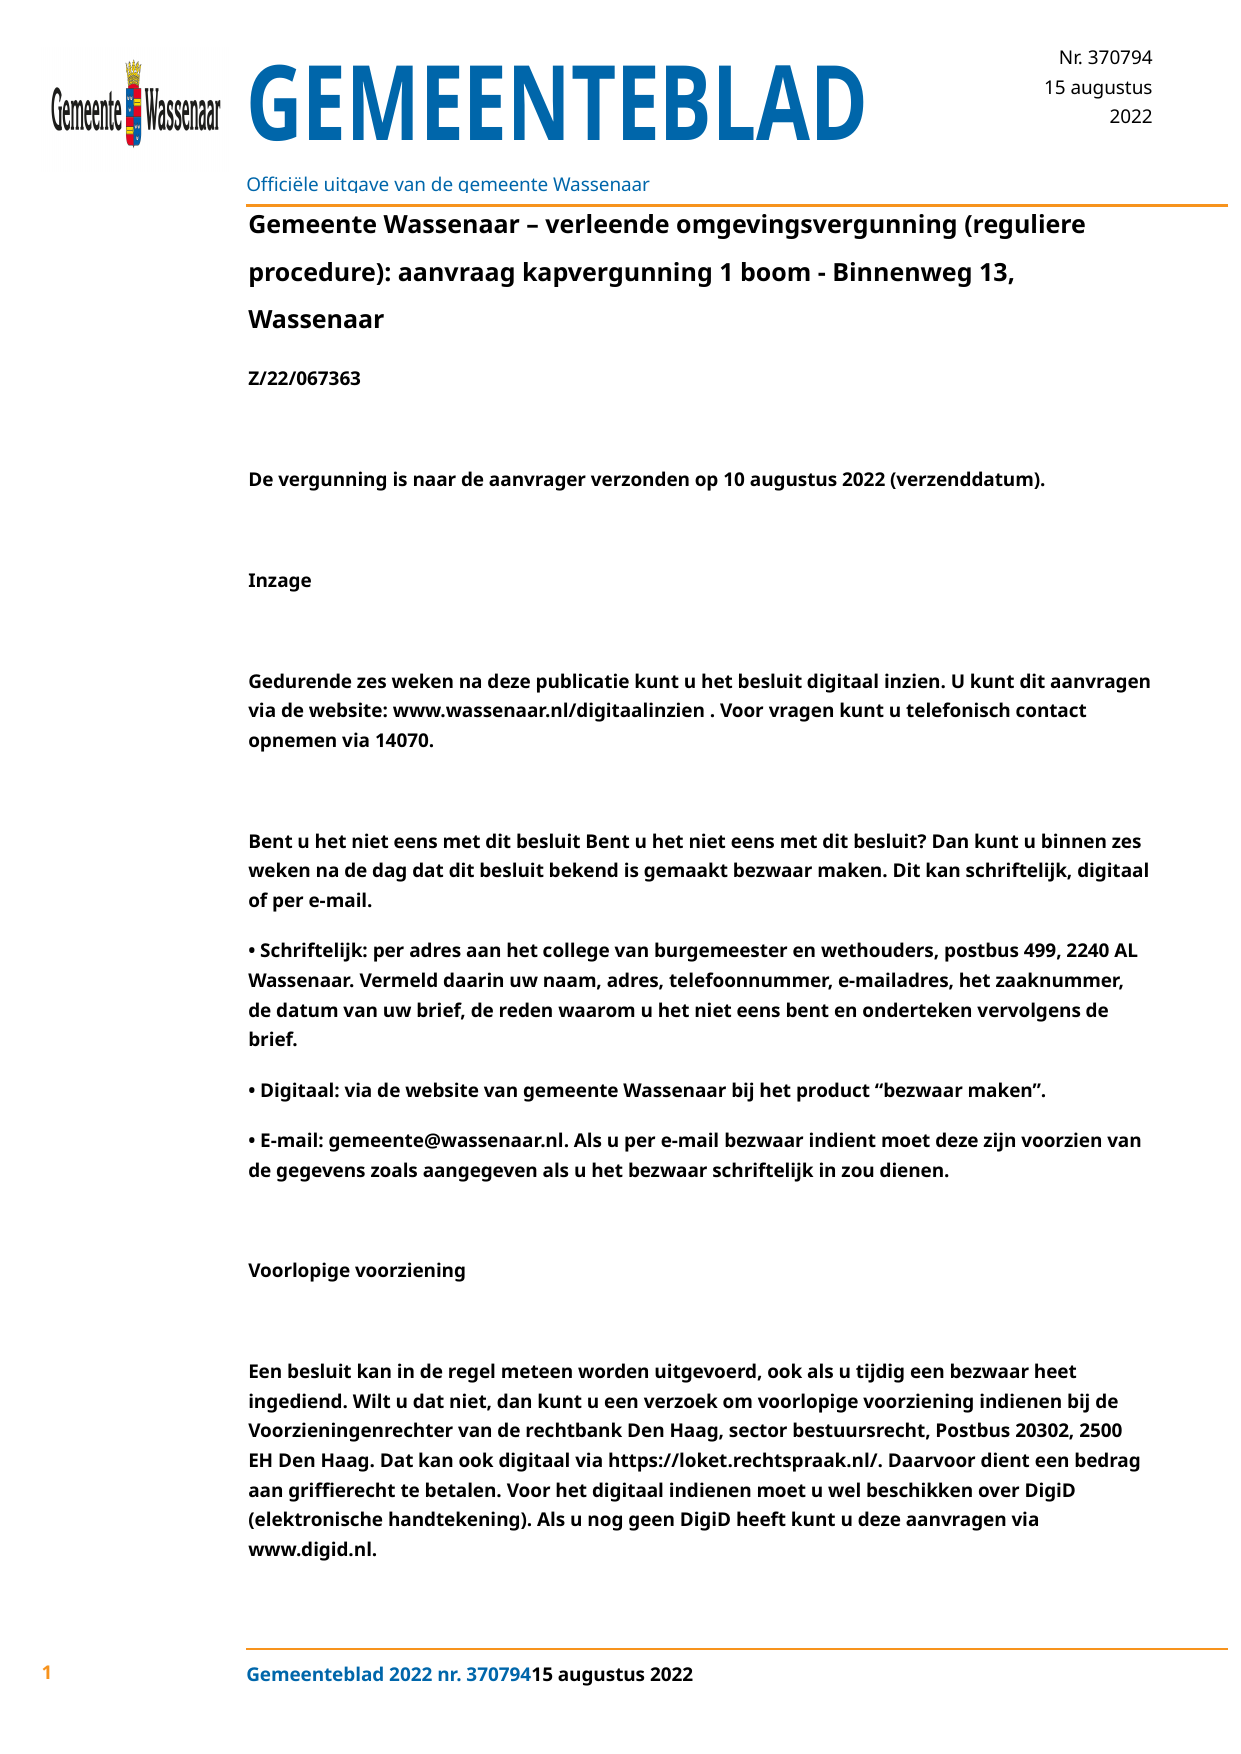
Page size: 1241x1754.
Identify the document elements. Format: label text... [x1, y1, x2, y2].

text Gedurende zes weken na deze publicatie kunt u het besluit digitaal inzien. U kunt dit aanvragen via de website: www.wassenaar.nl/digitaalinzien . Voor vragen kunt u telefonisch contact opnemen via 14070. [248, 668, 1152, 753]
text Bent u het niet eens met dit besluit Bent u het niet eens met dit besluit? Dan kunt u binnen zes weken na de dag dat dit besluit bekend is gemaakt bezwaar maken. Dit kan schriftelijk, digitaal of per e-mail. [248, 828, 1152, 913]
text • E-mail: gemeente@wassenaar.nl. Als u per e-mail bezwaar indient moet deze zijn voorzien van de gegevens zoals aangegeven als u het bezwaar schriftelijk in zou dienen. [248, 1127, 1152, 1182]
picture [41, 47, 231, 172]
text Een besluit kan in de regel meteen worden uitgevoerd, ook als u tijdig een bezwaar heet ingediend. Wilt u dat niet, dan kunt u een verzoek om voorlopige voorziening indienen bij de Voorzieningenrechter van de rechtbank Den Haag, sector bestuursrecht, Postbus 20302, 2500 EH Den Haag. Dat kan ook digitaal via https://loket.rechtspraak.nl/. Daarvoor dient een bedrag aan griffierecht te betalen. Voor het digitaal indienen moet u wel beschikken over DigiD (elektronische handtekening). Als u nog geen DigiD heeft kunt u deze aanvragen via www.digid.nl. [248, 1358, 1152, 1562]
text • Schriftelijk: per adres aan het college van burgemeester en wethouders, postbus 499, 2240 AL Wassenaar. Vermeld daarin uw naam, adres, telefoonnummer, e-mailadres, het zaaknummer, de datum van uw brief, de reden waarom u het niet eens bent en onderteken vervolgens de brief. [248, 938, 1152, 1052]
text Gemeente Wassenaar – verleende omgevingsvergunning (reguliere procedure): aanvraag kapvergunning 1 boom - Binnenweg 13, Wassenaar [248, 207, 1152, 336]
text Z/22/067363 [248, 366, 1152, 391]
text De vergunning is naar de aanvrager verzonden op 10 augustus 2022 (verzenddatum). [248, 466, 1152, 492]
text • Digitaal: via de website van gemeente Wassenaar bij het product “bezwaar maken”. [248, 1077, 1152, 1102]
text Inzage [248, 567, 1152, 593]
text Voorlopige voorziening [248, 1258, 1152, 1283]
